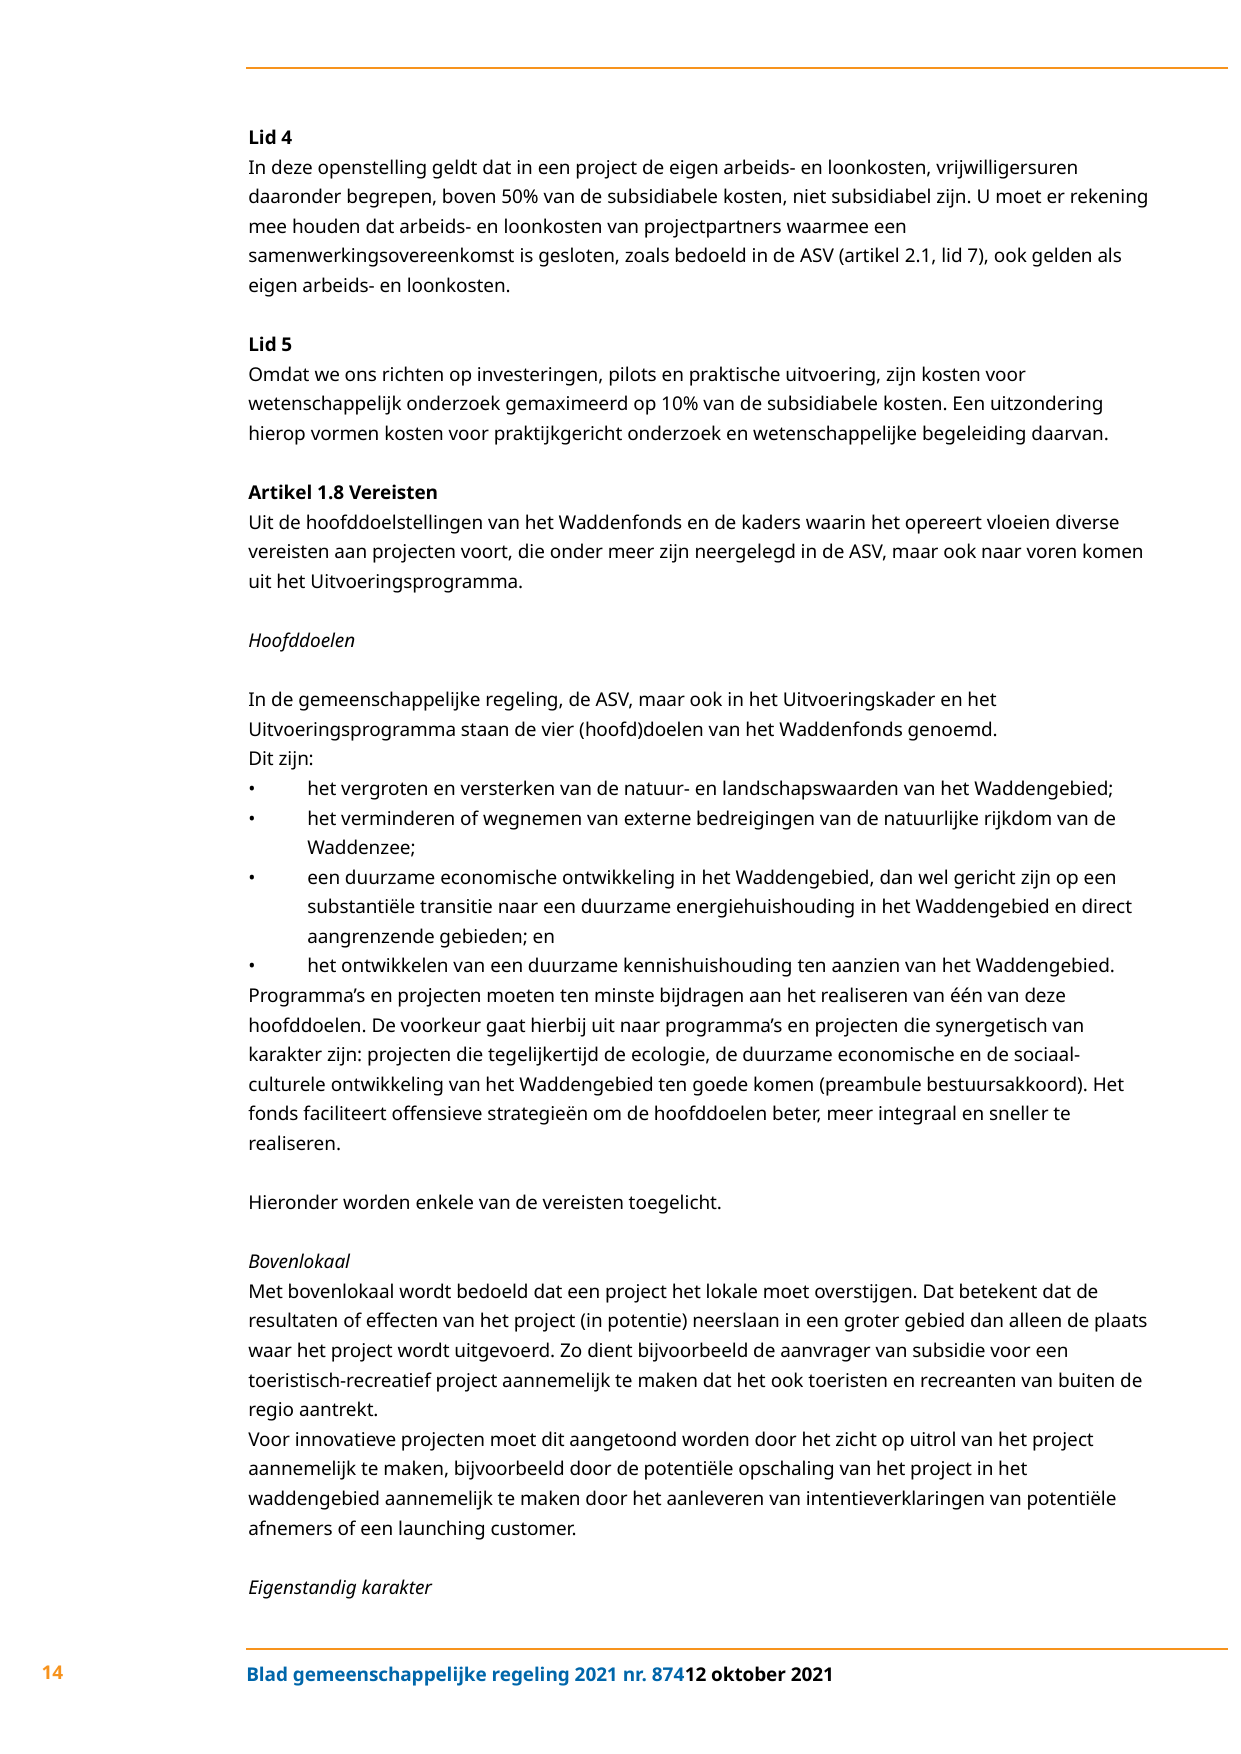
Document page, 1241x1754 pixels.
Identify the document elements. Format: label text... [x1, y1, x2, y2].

list het vergroten en versterken van de natuur- en landschapswaarden van het Waddengebied; [248, 775, 1152, 801]
text Hieronder worden enkele van de vereisten toegelicht. [248, 1189, 1152, 1215]
text Omdat we ons richten op investeringen, pilots en praktische uitvoering, zijn kosten voor wetenschappelijk onderzoek gemaximeerd op 10% van de subsidiabele kosten. Een uitzondering hierop vormen kosten voor praktijkgericht onderzoek en wetenschappelijke begeleiding daarvan. [248, 361, 1152, 446]
picture [41, 47, 231, 172]
text Uit de hoofddoelstellingen van het Waddenfonds en de kaders waarin het opereert vloeien diverse vereisten aan projecten voort, die onder meer zijn neergelegd in de ASV, maar ook naar voren komen uit het Uitvoeringsprogramma. [248, 509, 1152, 594]
text Voor innovatieve projecten moet dit aangetoond worden door het zicht op uitrol van het project aannemelijk te maken, bijvoorbeeld door de potentiële opschaling van het project in het waddengebied aannemelijk te maken door het aanleveren van intentieverklaringen van potentiële afnemers of een launching customer. [248, 1426, 1152, 1541]
text Artikel 1.8 Vereisten [248, 479, 1152, 505]
text Eigenstandig karakter [248, 1574, 1152, 1600]
text Bovenlokaal [248, 1248, 1152, 1274]
text In deze openstelling geldt dat in een project de eigen arbeids- en loonkosten, vrijwilligersuren daaronder begrepen, boven 50% van de subsidiabele kosten, niet subsidiabel zijn. U moet er rekening mee houden dat arbeids- en loonkosten van projectpartners waarmee een samenwerkingsovereenkomst is gesloten, zoals bedoeld in de ASV (artikel 2.1, lid 7), ook gelden als eigen arbeids- en loonkosten. [248, 154, 1152, 298]
text Lid 4 [248, 124, 1152, 150]
list een duurzame economische ontwikkeling in het Waddengebied, dan wel gericht zijn op een substantiële transitie naar een duurzame energiehuishouding in het Waddengebied en direct aangrenzende gebieden; en [248, 864, 1152, 949]
text Lid 5 [248, 331, 1152, 357]
text Hoofddoelen [248, 627, 1152, 653]
list het ontwikkelen van een duurzame kennishuishouding ten aanzien van het Waddengebied. [248, 953, 1152, 978]
text Programma’s en projecten moeten ten minste bijdragen aan het realiseren van één van deze hoofddoelen. De voorkeur gaat hierbij uit naar programma’s en projecten die synergetisch van karakter zijn: projecten die tegelijkertijd de ecologie, de duurzame economische en de sociaal-culturele ontwikkeling van het Waddengebied ten goede komen (preambule bestuursakkoord). Het fonds faciliteert offensieve strategieën om de hoofddoelen beter, meer integraal en sneller te realiseren. [248, 982, 1152, 1156]
text Met bovenlokaal wordt bedoeld dat een project het lokale moet overstijgen. Dat betekent dat de resultaten of effecten van het project (in potentie) neerslaan in een groter gebied dan alleen de plaats waar het project wordt uitgevoerd. Zo dient bijvoorbeeld de aanvrager van subsidie voor een toeristisch-recreatief project aannemelijk te maken dat het ook toeristen en recreanten van buiten de regio aantrekt. [248, 1278, 1152, 1422]
list het verminderen of wegnemen van externe bedreigingen van de natuurlijke rijkdom van de Waddenzee; [248, 805, 1152, 860]
text In de gemeenschappelijke regeling, de ASV, maar ook in het Uitvoeringskader en het Uitvoeringsprogramma staan de vier (hoofd)doelen van het Waddenfonds genoemd. [248, 686, 1152, 742]
text Dit zijn: [248, 746, 1152, 771]
